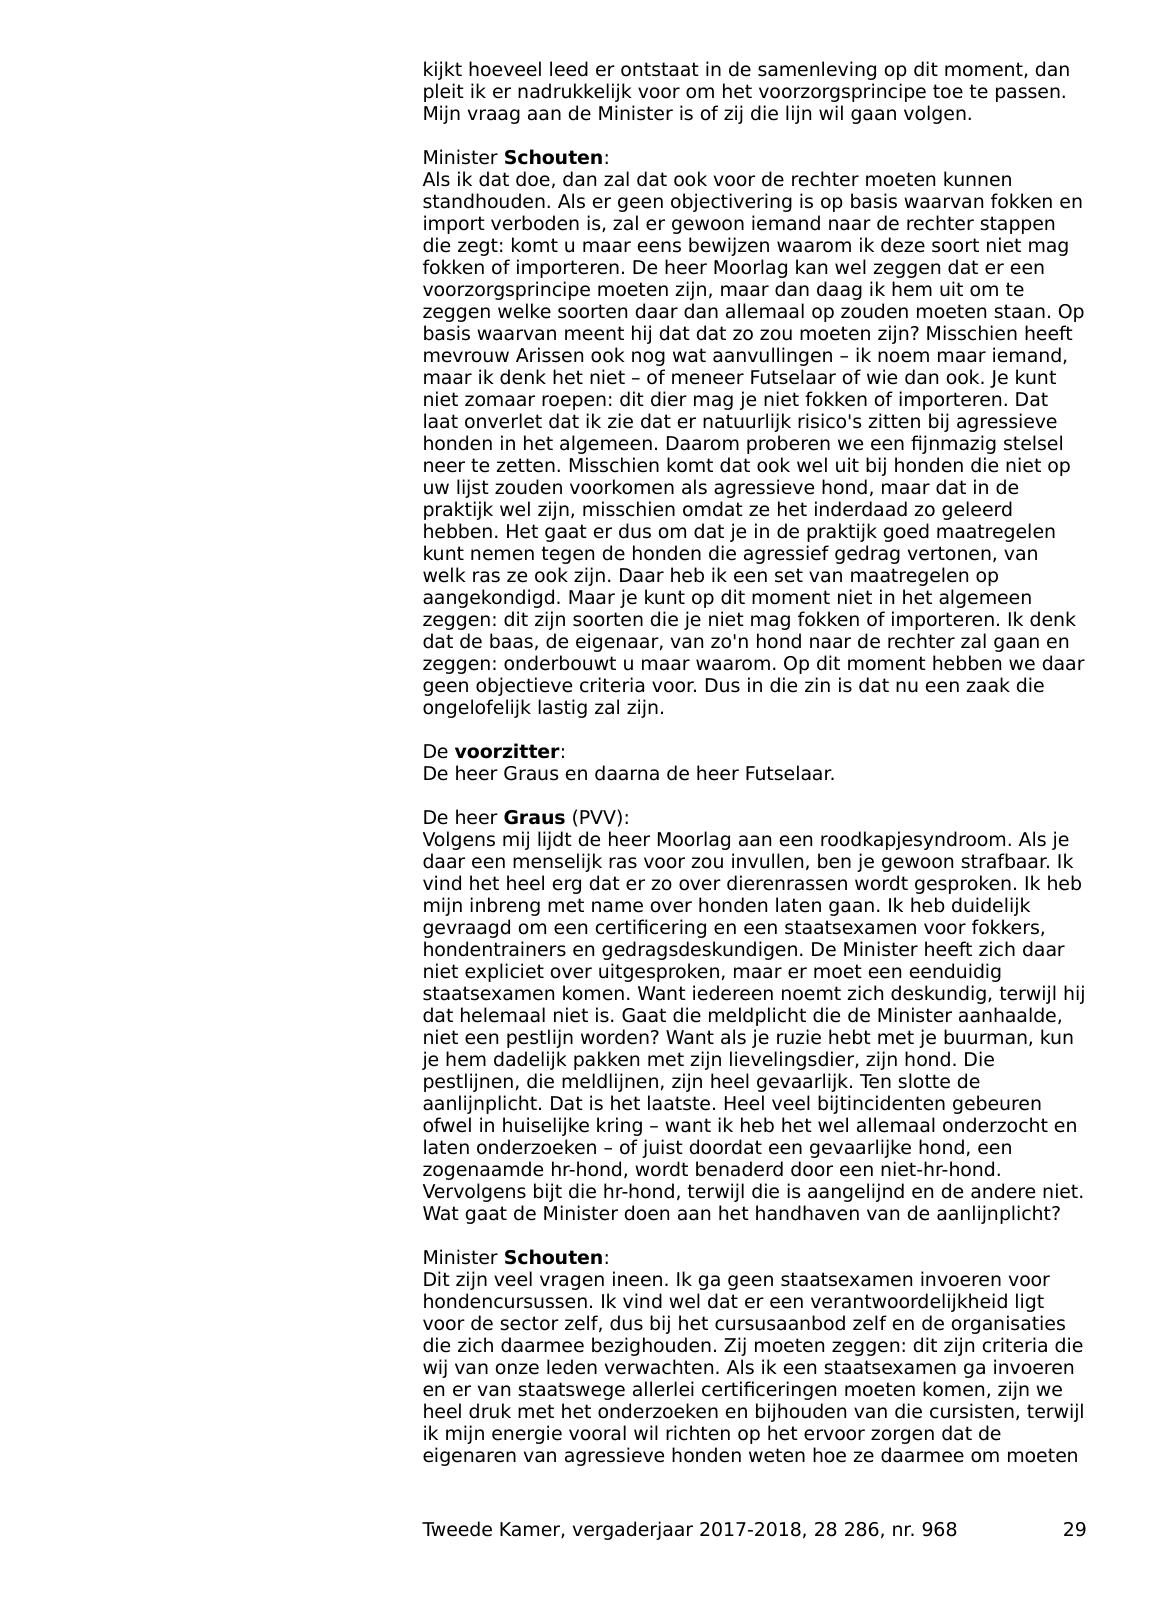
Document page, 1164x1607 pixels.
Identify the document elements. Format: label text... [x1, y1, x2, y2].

text Minister Schouten: [422, 147, 1087, 169]
text Dit zijn veel vragen ineen. Ik ga geen staatsexamen invoeren voor hondencursussen. Ik vind wel dat er een verantwoordelijkheid ligt voor de sector zelf, dus bij het cursusaanbod zelf en de organisaties die zich daarmee bezighouden. Zij moeten zeggen: dit zijn criteria die wij van onze leden verwachten. Als ik een staatsexamen ga invoeren en er van staatswege allerlei certificeringen moeten komen, zijn we heel druk met het onderzoeken en bijhouden van die cursisten, terwijl ik mijn energie vooral wil richten op het ervoor zorgen dat de eigenaren van agressieve honden weten hoe ze daarmee om moeten [422, 1269, 1087, 1467]
text kijkt hoeveel leed er ontstaat in de samenleving op dit moment, dan pleit ik er nadrukkelijk voor om het voorzorgsprincipe toe te passen. Mijn vraag aan de Minister is of zij die lijn wil gaan volgen. [422, 59, 1087, 125]
text De heer Graus (PVV): [422, 807, 1087, 829]
text Volgens mij lijdt de heer Moorlag aan een roodkapjesyndroom. Als je daar een menselijk ras voor zou invullen, ben je gewoon strafbaar. Ik vind het heel erg dat er zo over dierenrassen wordt gesproken. Ik heb mijn inbreng met name over honden laten gaan. Ik heb duidelijk gevraagd om een certificering en een staatsexamen voor fokkers, hondentrainers en gedragsdeskundigen. De Minister heeft zich daar niet expliciet over uitgesproken, maar er moet een eenduidig staatsexamen komen. Want iedereen noemt zich deskundig, terwijl hij dat helemaal niet is. Gaat die meldplicht die de Minister aanhaalde, niet een pestlijn worden? Want als je ruzie hebt met je buurman, kun je hem dadelijk pakken met zijn lievelingsdier, zijn hond. Die pestlijnen, die meldlijnen, zijn heel gevaarlijk. Ten slotte de aanlijnplicht. Dat is het laatste. Heel veel bijtincidenten gebeuren ofwel in huiselijke kring – want ik heb het wel allemaal onderzocht en laten onderzoeken – of juist doordat een gevaarlijke hond, een zogenaamde hr-hond, wordt benaderd door een niet-hr-hond. Vervolgens bijt die hr-hond, terwijl die is aangelijnd en de andere niet. Wat gaat de Minister doen aan het handhaven van de aanlijnplicht? [422, 829, 1087, 1224]
text Als ik dat doe, dan zal dat ook voor de rechter moeten kunnen standhouden. Als er geen objectivering is op basis waarvan fokken en import verboden is, zal er gewoon iemand naar de rechter stappen die zegt: komt u maar eens bewijzen waarom ik deze soort niet mag fokken of importeren. De heer Moorlag kan wel zeggen dat er een voorzorgsprincipe moeten zijn, maar dan daag ik hem uit om te zeggen welke soorten daar dan allemaal op zouden moeten staan. Op basis waarvan meent hij dat dat zo zou moeten zijn? Misschien heeft mevrouw Arissen ook nog wat aanvullingen – ik noem maar iemand, maar ik denk het niet – of meneer Futselaar of wie dan ook. Je kunt niet zomaar roepen: dit dier mag je niet fokken of importeren. Dat laat onverlet dat ik zie dat er natuurlijk risico's zitten bij agressieve honden in het algemeen. Daarom proberen we een fijnmazig stelsel neer te zetten. Misschien komt dat ook wel uit bij honden die niet op uw lijst zouden voorkomen als agressieve hond, maar dat in de praktijk wel zijn, misschien omdat ze het inderdaad zo geleerd hebben. Het gaat er dus om dat je in de praktijk goed maatregelen kunt nemen tegen de honden die agressief gedrag vertonen, van welk ras ze ook zijn. Daar heb ik een set van maatregelen op aangekondigd. Maar je kunt op dit moment niet in het algemeen zeggen: dit zijn soorten die je niet mag fokken of importeren. Ik denk dat de baas, de eigenaar, van zo'n hond naar de rechter zal gaan en zeggen: onderbouwt u maar waarom. Op dit moment hebben we daar geen objectieve criteria voor. Dus in die zin is dat nu een zaak die ongelofelijk lastig zal zijn. [422, 169, 1087, 719]
text De voorzitter: [422, 741, 1087, 763]
text Minister Schouten: [422, 1247, 1087, 1269]
text De heer Graus en daarna de heer Futselaar. [422, 763, 1087, 785]
